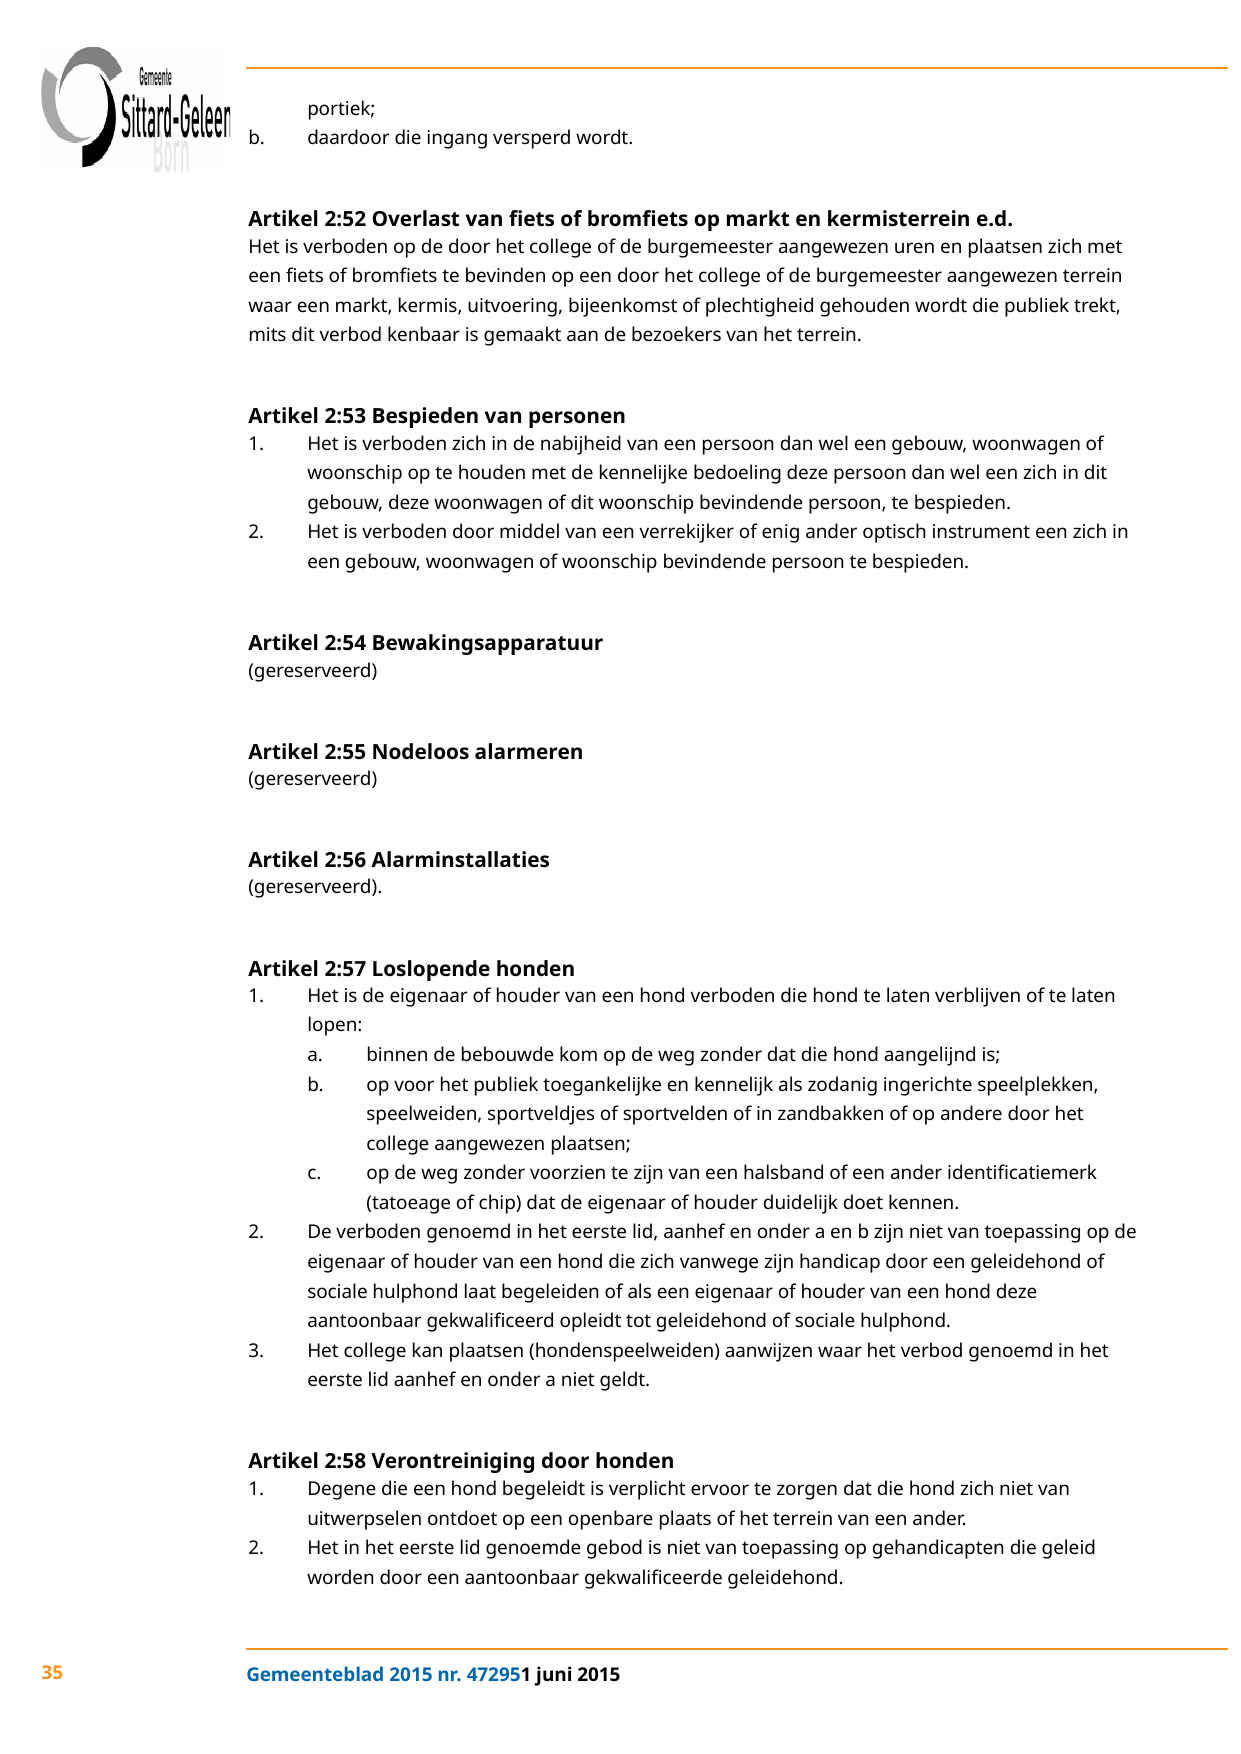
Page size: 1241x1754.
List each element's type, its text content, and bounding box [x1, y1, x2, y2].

list portiek; [248, 95, 1152, 121]
text Artikel 2:58 Verontreiniging door honden [248, 1447, 1152, 1475]
text Artikel 2:56 Alarminstallaties [248, 845, 1152, 874]
text Artikel 2:57 Loslopende honden [248, 954, 1152, 982]
list Het college kan plaatsen (hondenspeelweiden) aanwijzen waar het verbod genoemd in het eerste lid aanhef en onder a niet geldt. [248, 1337, 1152, 1392]
list daardoor die ingang versperd wordt. [248, 124, 1152, 150]
text Artikel 2:53 Bespieden van personen [248, 402, 1152, 430]
text (gereserveerd) [248, 765, 1152, 791]
text Artikel 2:55 Nodeloos alarmeren [248, 737, 1152, 765]
list binnen de bebouwde kom op de weg zonder dat die hond aangelijnd is; [307, 1041, 1152, 1067]
text Artikel 2:52 Overlast van fiets of bromfiets op markt en kermisterrein e.d. [248, 204, 1152, 233]
list Degene die een hond begeleidt is verplicht ervoor te zorgen dat die hond zich niet van uitwerpselen ontdoet op een openbare plaats of het terrein van een ander. [248, 1475, 1152, 1530]
list De verboden genoemd in het eerste lid, aanhef en onder a en b zijn niet van toepassing op de eigenaar of houder van een hond die zich vanwege zijn handicap door een geleidehond of sociale hulphond laat begeleiden of als een eigenaar of houder van een hond deze aantoonbaar gekwalificeerd opleidt tot geleidehond of sociale hulphond. [248, 1219, 1152, 1333]
picture [41, 47, 231, 172]
list Het is verboden door middel van een verrekijker of enig ander optisch instrument een zich in een gebouw, woonwagen of woonschip bevindende persoon te bespieden. [248, 519, 1152, 574]
text Artikel 2:54 Bewakingsapparatuur [248, 628, 1152, 657]
text (gereserveerd) [248, 657, 1152, 682]
text Het is verboden op de door het college of de burgemeester aangewezen uren en plaatsen zich met een fiets of bromfiets te bevinden op een door het college of de burgemeester aangewezen terrein waar een markt, kermis, uitvoering, bijeenkomst of plechtigheid gehouden wordt die publiek trekt, mits dit verbod kenbaar is gemaakt aan de bezoekers van het terrein. [248, 233, 1152, 347]
list Het is verboden zich in de nabijheid van een persoon dan wel een gebouw, woonwagen of woonschip op te houden met de kennelijke bedoeling deze persoon dan wel een zich in dit gebouw, deze woonwagen of dit woonschip bevindende persoon, te bespieden. [248, 430, 1152, 515]
text (gereserveerd). [248, 874, 1152, 899]
list Het in het eerste lid genoemde gebod is niet van toepassing op gehandicapten die geleid worden door een aantoonbaar gekwalificeerde geleidehond. [248, 1534, 1152, 1589]
list Het is de eigenaar of houder van een hond verboden die hond te laten verblijven of te laten lopen: [248, 982, 1152, 1037]
list op voor het publiek toegankelijke en kennelijk als zodanig ingerichte speelplekken, speelweiden, sportveldjes of sportvelden of in zandbakken of op andere door het college aangewezen plaatsen; [307, 1071, 1152, 1156]
list op de weg zonder voorzien te zijn van een halsband of een ander identificatiemerk (tatoeage of chip) dat de eigenaar of houder duidelijk doet kennen. [307, 1159, 1152, 1215]
